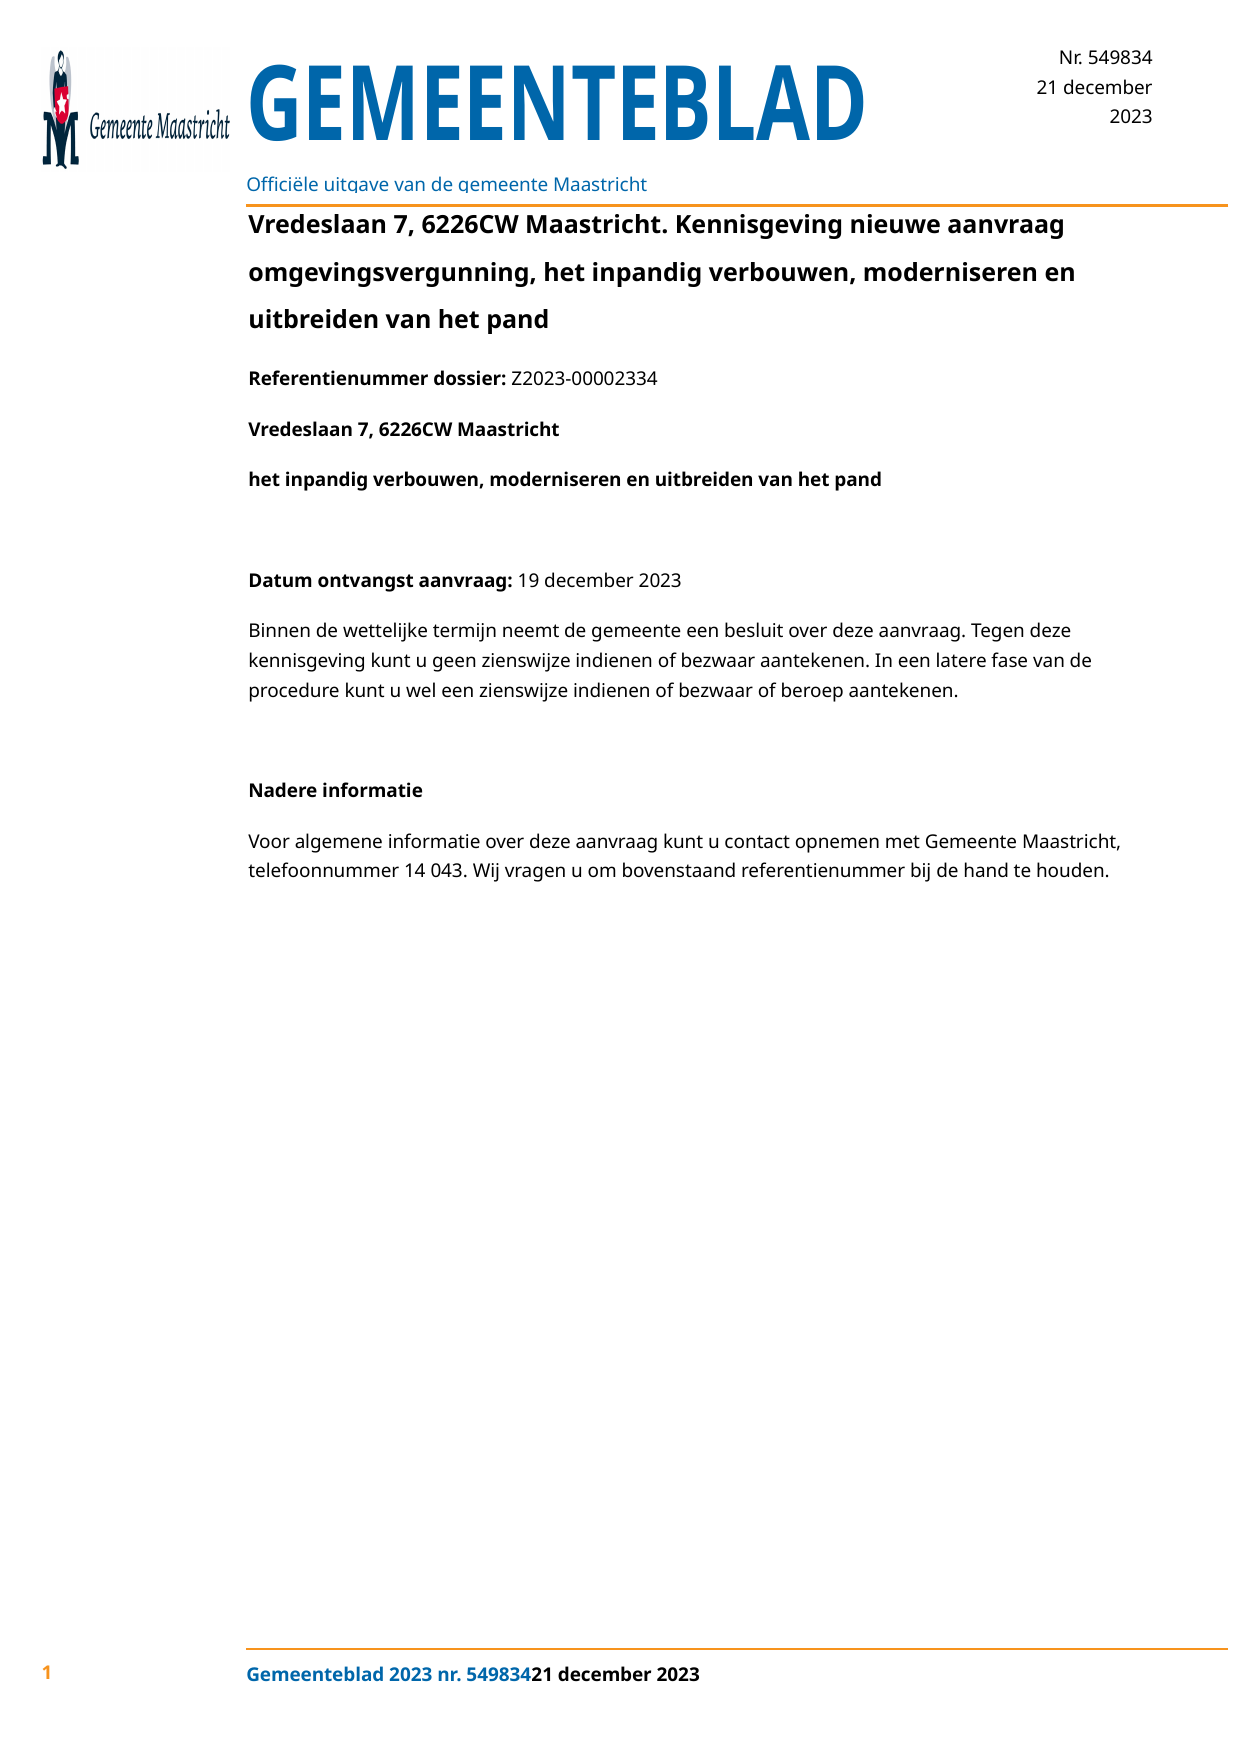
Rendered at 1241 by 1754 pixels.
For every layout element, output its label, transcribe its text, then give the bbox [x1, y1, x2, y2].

text Vredeslaan 7, 6226CW Maastricht. Kennisgeving nieuwe aanvraag omgevingsvergunning, het inpandig verbouwen, moderniseren en uitbreiden van het pand [248, 207, 1152, 336]
text Binnen de wettelijke termijn neemt de gemeente een besluit over deze aanvraag. Tegen deze kennisgeving kunt u geen zienswijze indienen of bezwaar aantekenen. In een latere fase van de procedure kunt u wel een zienswijze indienen of bezwaar of beroep aantekenen. [248, 618, 1152, 702]
picture [41, 47, 231, 172]
text Referentienummer dossier: Z2023-00002334 [248, 366, 1152, 391]
text Datum ontvangst aanvraag: 19 december 2023 [248, 567, 1152, 593]
text het inpandig verbouwen, moderniseren en uitbreiden van het pand [248, 466, 1152, 492]
text Vredeslaan 7, 6226CW Maastricht [248, 416, 1152, 442]
text Nadere informatie [248, 778, 1152, 803]
text Voor algemene informatie over deze aanvraag kunt u contact opnemen met Gemeente Maastricht, telefoonnummer 14 043. Wij vragen u om bovenstaand referentienummer bij de hand te houden. [248, 828, 1152, 883]
